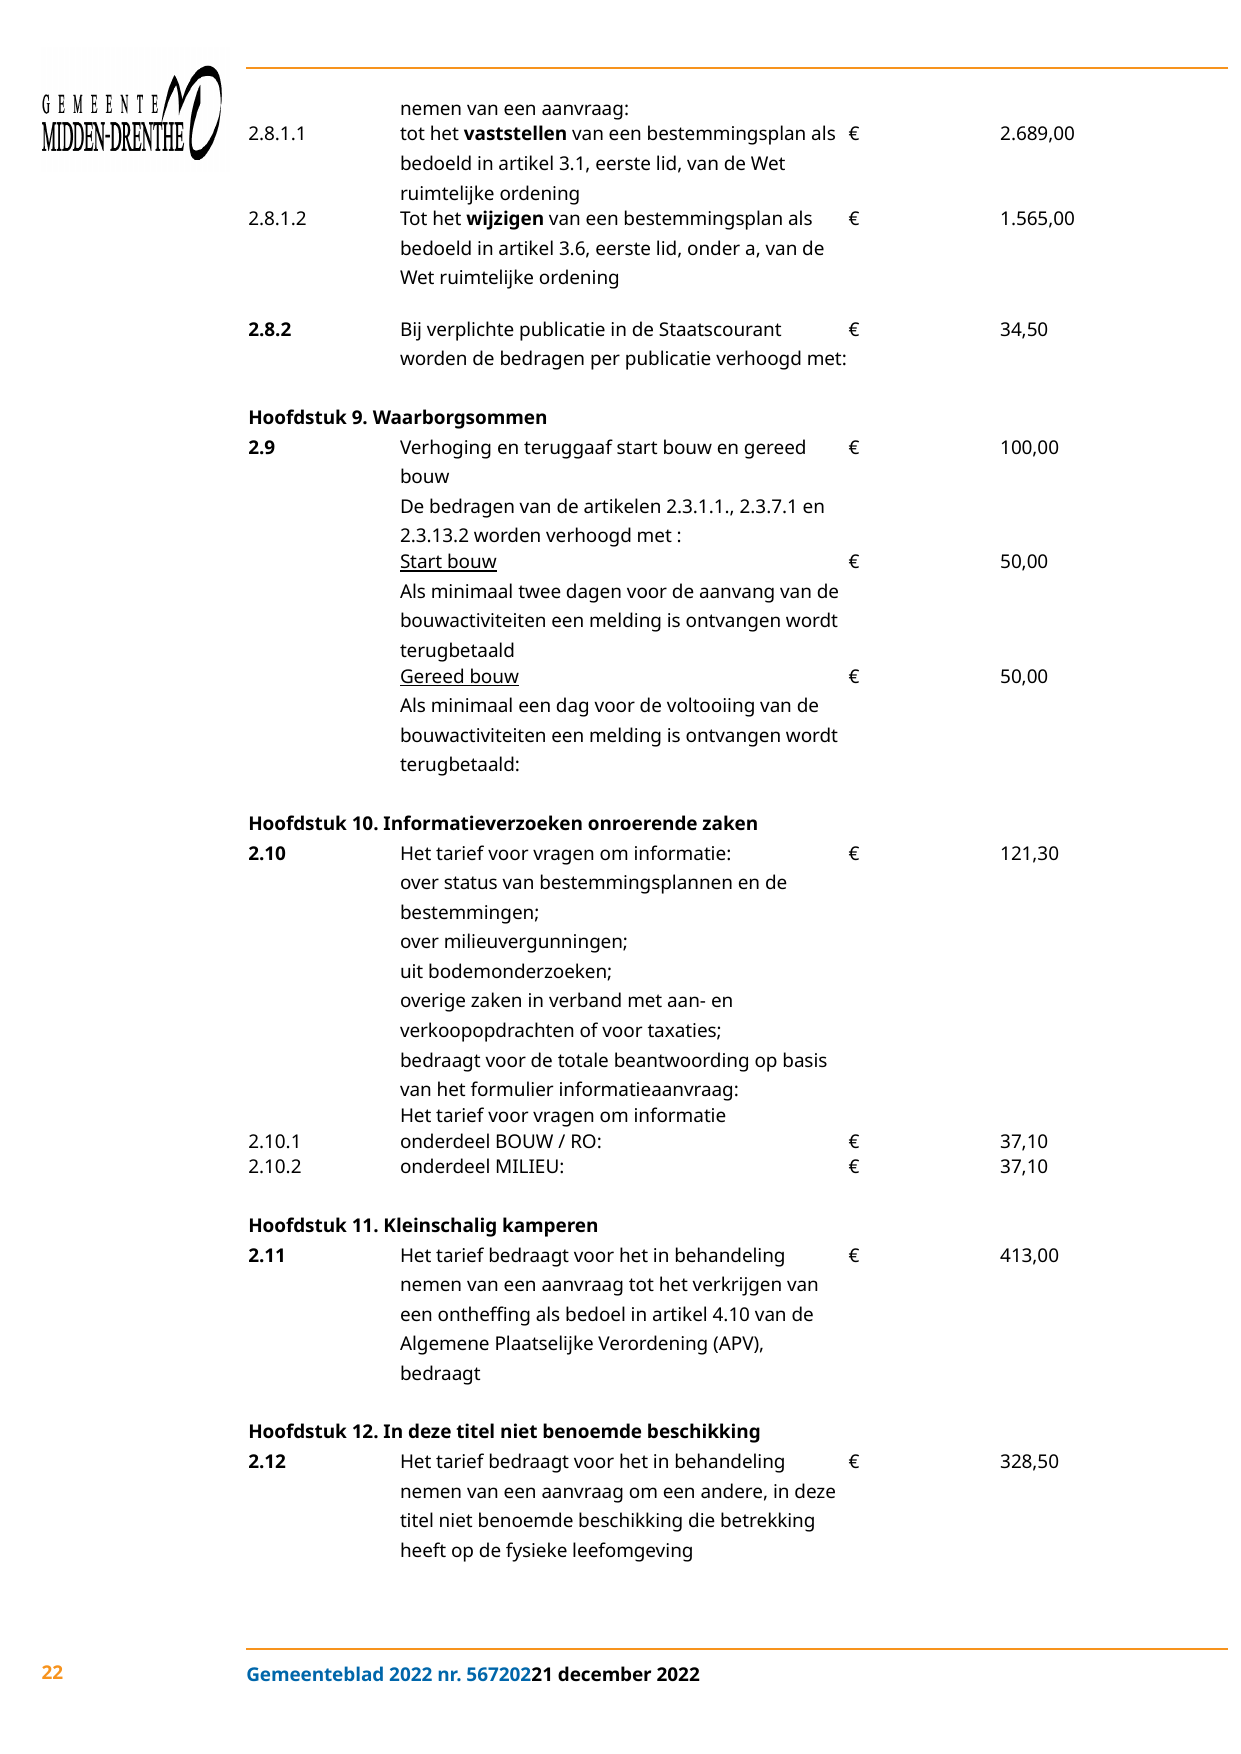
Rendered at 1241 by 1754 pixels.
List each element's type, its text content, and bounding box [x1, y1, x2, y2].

table_header [1000, 95, 1152, 121]
table_cell [1000, 1102, 1152, 1128]
table_cell [400, 290, 848, 316]
table_cell 50,00 [1000, 548, 1152, 663]
table_cell Gereed bouw Als minimaal een dag voor de voltooiing van de bouwactiviteiten een melding is ontvangen wordt terugbetaald: [400, 663, 848, 777]
table_header € [848, 840, 1000, 1102]
table_cell [848, 290, 1000, 316]
table_cell 2.8.1.1 [248, 121, 400, 205]
table_cell [248, 663, 400, 777]
table_cell € [848, 316, 1000, 371]
table_header 2.10 [248, 840, 400, 1102]
table_cell € [848, 1154, 1000, 1179]
table_cell € [848, 205, 1000, 290]
table_header Het tarief bedraagt voor het in behandeling nemen van een aanvraag om een andere, in deze titel niet benoemde beschikking die betrekking heeft op de fysieke leefomgeving [400, 1449, 848, 1563]
table_header € [848, 434, 1000, 548]
table_header 328,50 [1000, 1449, 1152, 1563]
table_cell Start bouw Als minimaal twee dagen voor de aanvang van de bouwactiviteiten een melding is ontvangen wordt terugbetaald [400, 548, 848, 663]
table_cell [248, 1102, 400, 1128]
table_cell [1000, 290, 1152, 316]
table_cell Bij verplichte publicatie in de Staatscourant worden de bedragen per publicatie verhoogd met: [400, 316, 848, 371]
table_header 2.11 [248, 1242, 400, 1386]
table_cell 37,10 [1000, 1128, 1152, 1154]
table_cell € [848, 663, 1000, 777]
table_header Verhoging en teruggaaf start bouw en gereed bouw De bedragen van de artikelen 2.3.1.1., 2.3.7.1 en 2.3.13.2 worden verhoogd met : [400, 434, 848, 548]
table_header 413,00 [1000, 1242, 1152, 1386]
table_header 100,00 [1000, 434, 1152, 548]
table_cell € [848, 121, 1000, 205]
table_header nemen van een aanvraag: [400, 95, 848, 121]
picture [41, 47, 231, 172]
table_header 121,30 [1000, 840, 1152, 1102]
text Hoofdstuk 9. Waarborgsommen [248, 404, 1152, 430]
text Hoofdstuk 10. Informatieverzoeken onroerende zaken [248, 810, 1152, 836]
text Hoofdstuk 11. Kleinschalig kamperen [248, 1212, 1152, 1238]
table_cell 37,10 [1000, 1154, 1152, 1179]
table_header € [848, 1449, 1000, 1563]
table_header [848, 95, 1000, 121]
table_header [248, 95, 400, 121]
table_cell 2.8.2 [248, 316, 400, 371]
text Hoofdstuk 12. In deze titel niet benoemde beschikking [248, 1419, 1152, 1444]
table_cell [248, 548, 400, 663]
table_cell 2.10.2 [248, 1154, 400, 1179]
table_cell € [848, 548, 1000, 663]
table_cell [848, 1102, 1000, 1128]
table_header Het tarief voor vragen om informatie: over status van bestemmingsplannen en de bestemmingen; over milieuvergunningen; uit bodemonderzoeken; overige zaken in verband met aan- en verkoopopdrachten of voor taxaties; bedraagt voor de totale beantwoording op basis van het formulier informatieaanvraag: [400, 840, 848, 1102]
table_header € [848, 1242, 1000, 1386]
table_cell 2.8.1.2 [248, 205, 400, 290]
table_cell Tot het wijzigen van een bestemmingsplan als bedoeld in artikel 3.6, eerste lid, onder a, van de Wet ruimtelijke ordening [400, 205, 848, 290]
table_cell onderdeel BOUW / RO: [400, 1128, 848, 1154]
table_header Het tarief bedraagt voor het in behandeling nemen van een aanvraag tot het verkrijgen van een ontheffing als bedoel in artikel 4.10 van de Algemene Plaatselijke Verordening (APV), bedraagt [400, 1242, 848, 1386]
table_cell 1.565,00 [1000, 205, 1152, 290]
table_cell onderdeel MILIEU: [400, 1154, 848, 1179]
table_cell € [848, 1128, 1000, 1154]
table_cell 2.689,00 [1000, 121, 1152, 205]
table_cell 34,50 [1000, 316, 1152, 371]
table_header 2.12 [248, 1449, 400, 1563]
table_cell 50,00 [1000, 663, 1152, 777]
table_cell 2.10.1 [248, 1128, 400, 1154]
table_cell tot het vaststellen van een bestemmingsplan als bedoeld in artikel 3.1, eerste lid, van de Wet ruimtelijke ordening [400, 121, 848, 205]
table_header 2.9 [248, 434, 400, 548]
table_cell Het tarief voor vragen om informatie [400, 1102, 848, 1128]
table_cell [248, 290, 400, 316]
